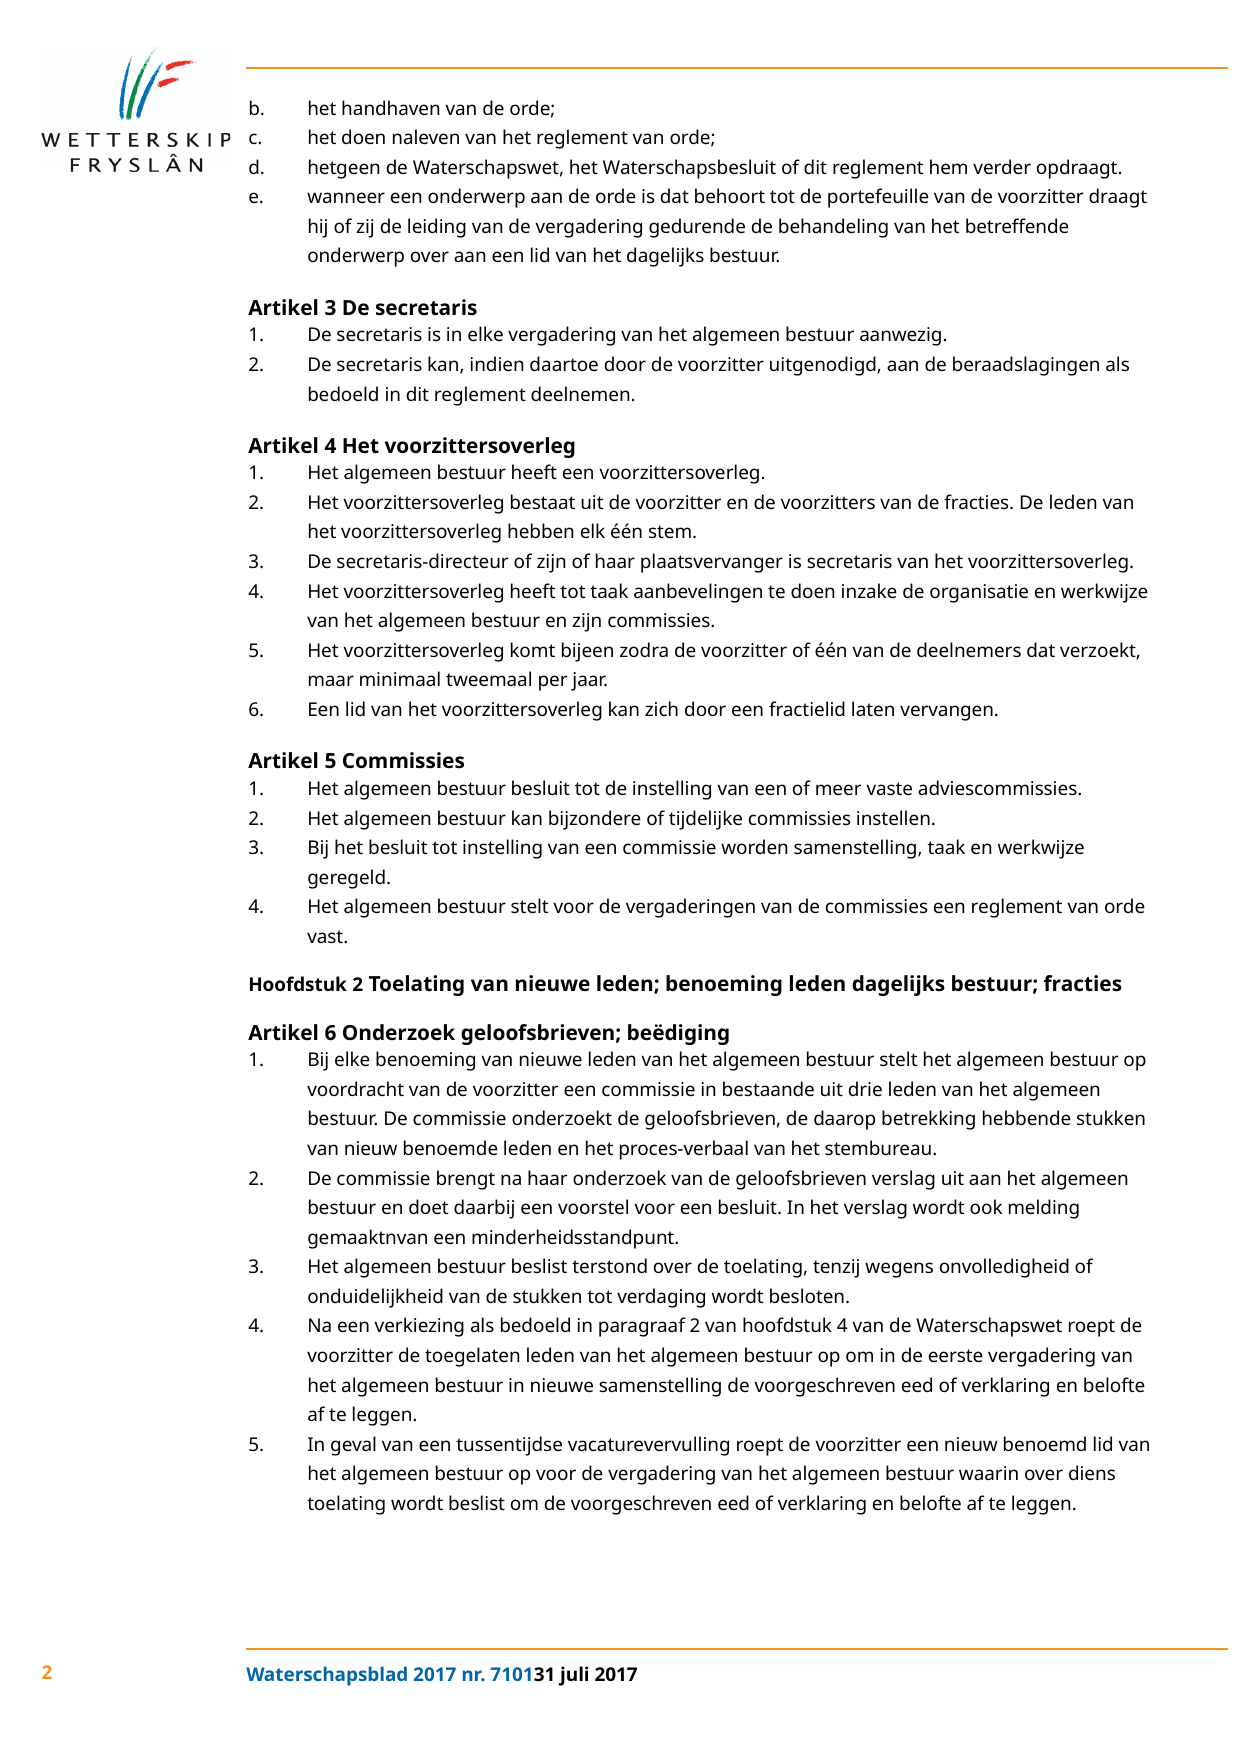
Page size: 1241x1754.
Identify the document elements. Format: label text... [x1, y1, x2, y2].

text Hoofdstuk 2 Toelating van nieuwe leden; benoeming leden dagelijks bestuur; fracties [248, 969, 1152, 997]
list Na een verkiezing als bedoeld in paragraaf 2 van hoofdstuk 4 van de Waterschapswet roept de voorzitter de toegelaten leden van het algemeen bestuur op om in de eerste vergadering van het algemeen bestuur in nieuwe samenstelling de voorgeschreven eed of verklaring en belofte af te leggen. [248, 1313, 1152, 1427]
list het handhaven van de orde; [248, 95, 1152, 121]
list De commissie brengt na haar onderzoek van de geloofsbrieven verslag uit aan het algemeen bestuur en doet daarbij een voorstel voor een besluit. In het verslag wordt ook melding gemaaktnvan een minderheidsstandpunt. [248, 1165, 1152, 1249]
list Het algemeen bestuur heeft een voorzittersoverleg. [248, 459, 1152, 485]
list De secretaris is in elke vergadering van het algemeen bestuur aanwezig. [248, 322, 1152, 347]
text Artikel 5 Commissies [248, 747, 1152, 775]
list In geval van een tussentijdse vacaturevervulling roept de voorzitter een nieuw benoemd lid van het algemeen bestuur op voor de vergadering van het algemeen bestuur waarin over diens toelating wordt beslist om de voorgeschreven eed of verklaring en belofte af te leggen. [248, 1431, 1152, 1516]
list De secretaris kan, indien daartoe door de voorzitter uitgenodigd, aan de beraadslagingen als bedoeld in dit reglement deelnemen. [248, 351, 1152, 406]
list Het voorzittersoverleg heeft tot taak aanbevelingen te doen inzake de organisatie en werkwijze van het algemeen bestuur en zijn commissies. [248, 578, 1152, 633]
list het doen naleven van het reglement van orde; [248, 124, 1152, 150]
picture [41, 47, 231, 172]
list Een lid van het voorzittersoverleg kan zich door een fractielid laten vervangen. [248, 696, 1152, 722]
list Het algemeen bestuur stelt voor de vergaderingen van de commissies een reglement van orde vast. [248, 893, 1152, 949]
list Het algemeen bestuur kan bijzondere of tijdelijke commissies instellen. [248, 805, 1152, 830]
list wanneer een onderwerp aan de orde is dat behoort tot de portefeuille van de voorzitter draagt hij of zij de leiding van de vergadering gedurende de behandeling van het betreffende onderwerp over aan een lid van het dagelijks bestuur. [248, 183, 1152, 268]
text Artikel 4 Het voorzittersoverleg [248, 431, 1152, 459]
list Het voorzittersoverleg komt bijeen zodra de voorzitter of één van de deelnemers dat verzoekt, maar minimaal tweemaal per jaar. [248, 637, 1152, 692]
list De secretaris-directeur of zijn of haar plaatsvervanger is secretaris van het voorzittersoverleg. [248, 548, 1152, 574]
list Het voorzittersoverleg bestaat uit de voorzitter en de voorzitters van de fracties. De leden van het voorzittersoverleg hebben elk één stem. [248, 489, 1152, 544]
text Artikel 3 De secretaris [248, 293, 1152, 322]
list Bij het besluit tot instelling van een commissie worden samenstelling, taak en werkwijze geregeld. [248, 834, 1152, 889]
list Bij elke benoeming van nieuwe leden van het algemeen bestuur stelt het algemeen bestuur op voordracht van de voorzitter een commissie in bestaande uit drie leden van het algemeen bestuur. De commissie onderzoekt de geloofsbrieven, de daarop betrekking hebbende stukken van nieuw benoemde leden en het proces-verbaal van het stembureau. [248, 1046, 1152, 1161]
list Het algemeen bestuur beslist terstond over de toelating, tenzij wegens onvolledigheid of onduidelijkheid van de stukken tot verdaging wordt besloten. [248, 1253, 1152, 1309]
text Artikel 6 Onderzoek geloofsbrieven; beëdiging [248, 1018, 1152, 1046]
list Het algemeen bestuur besluit tot de instelling van een of meer vaste adviescommissies. [248, 775, 1152, 801]
list hetgeen de Waterschapswet, het Waterschapsbesluit of dit reglement hem verder opdraagt. [248, 154, 1152, 180]
